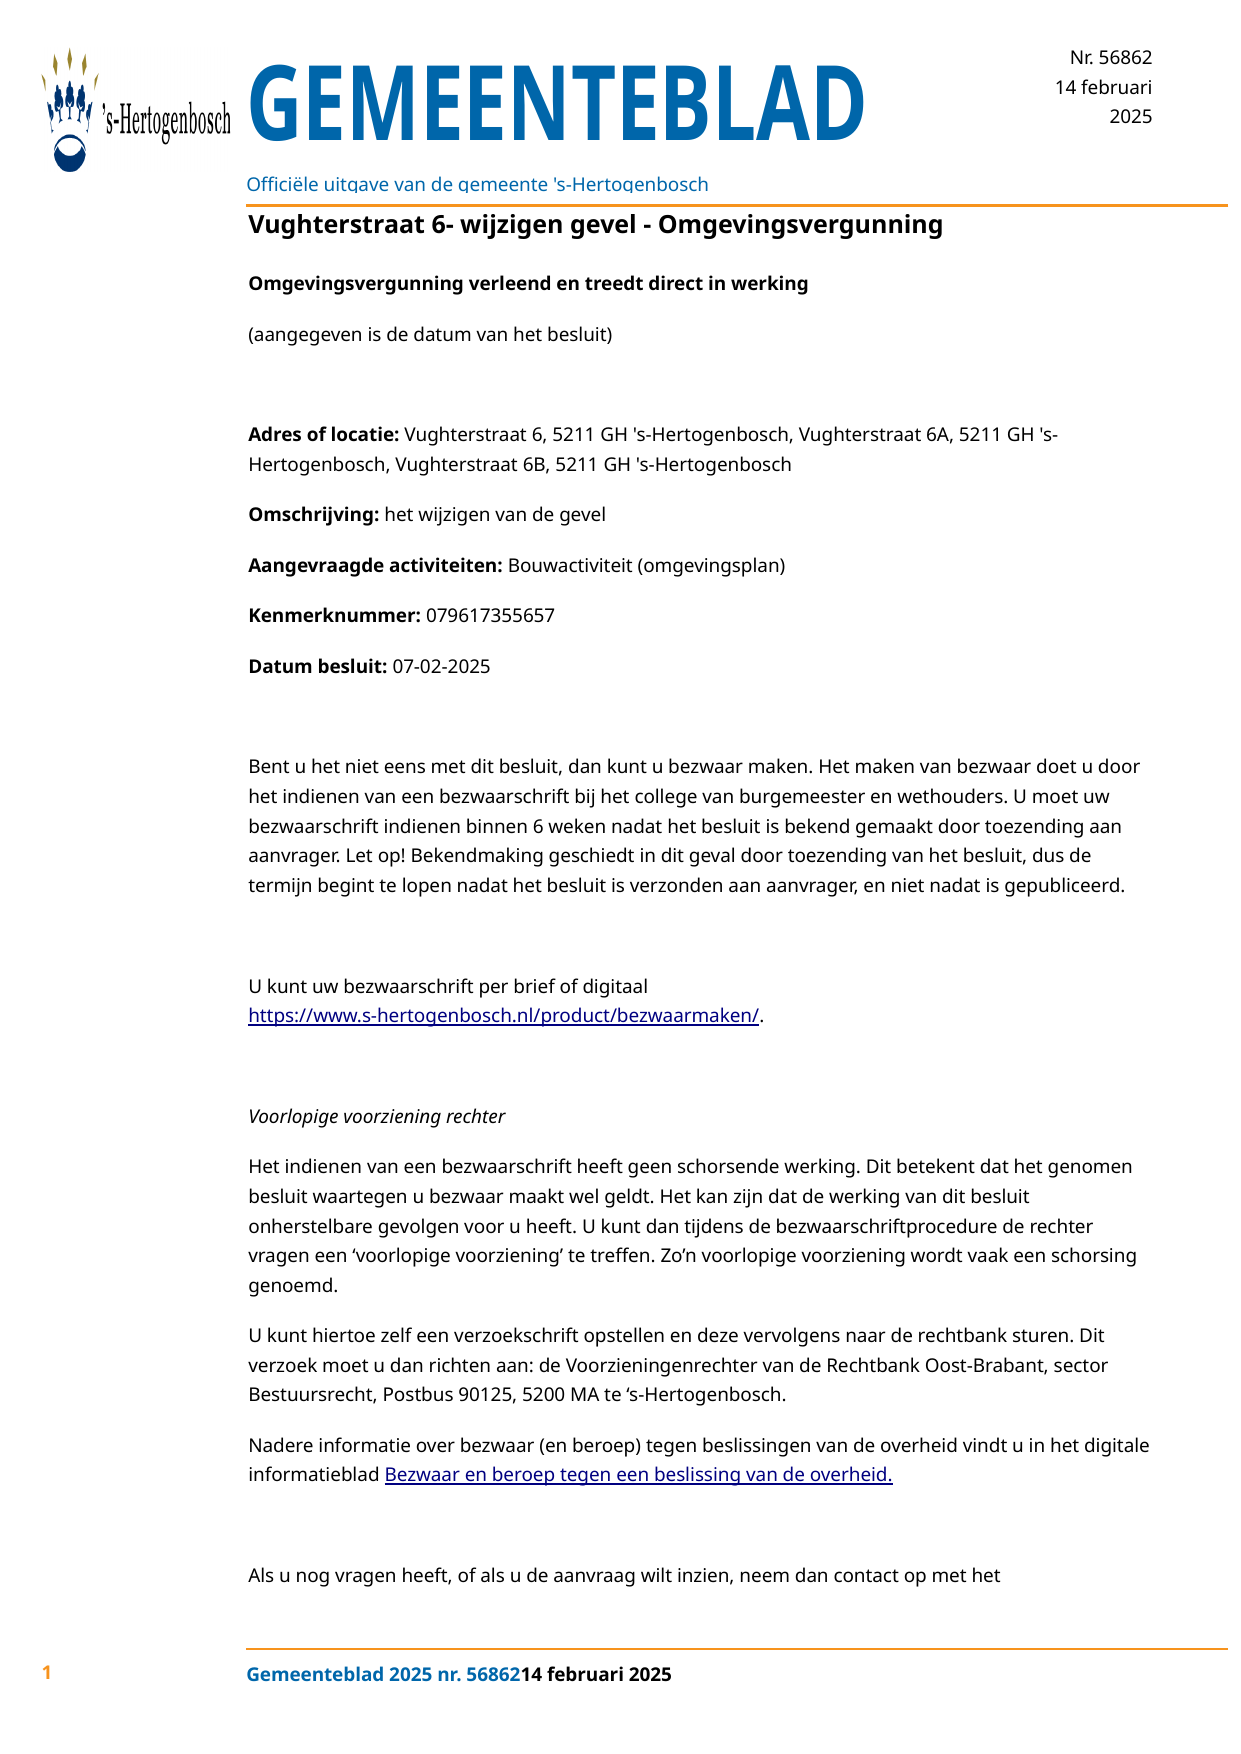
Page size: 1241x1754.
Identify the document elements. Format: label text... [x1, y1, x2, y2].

text Aangevraagde activiteiten: Bouwactiviteit (omgevingsplan) [248, 552, 1152, 578]
text Het indienen van een bezwaarschrift heeft geen schorsende werking. Dit betekent dat het genomen besluit waartegen u bezwaar maakt wel geldt. Het kan zijn dat de werking van dit besluit onherstelbare gevolgen voor u heeft. U kunt dan tijdens de bezwaarschriftprocedure de rechter vragen een ‘voorlopige voorziening’ te treffen. Zo’n voorlopige voorziening wordt vaak een schorsing genoemd. [248, 1154, 1152, 1298]
text Datum besluit: 07-02-2025 [248, 653, 1152, 678]
text Kenmerknummer: 079617355657 [248, 602, 1152, 628]
text Omschrijving: het wijzigen van de gevel [248, 502, 1152, 527]
text Nadere informatie over bezwaar (en beroep) tegen beslissingen van de overheid vindt u in het digitale informatieblad Bezwaar en beroep tegen een beslissing van de overheid. [248, 1432, 1152, 1487]
text Vughterstraat 6- wijzigen gevel - Omgevingsvergunning [248, 207, 1152, 241]
text Bent u het niet eens met dit besluit, dan kunt u bezwaar maken. Het maken van bezwaar doet u door het indienen van een bezwaarschrift bij het college van burgemeester en wethouders. U moet uw bezwaarschrift indienen binnen 6 weken nadat het besluit is bekend gemaakt door toezending aan aanvrager. Let op! Bekendmaking geschiedt in dit geval door toezending van het besluit, dus de termijn begint te lopen nadat het besluit is verzonden aan aanvrager, en niet nadat is gepubliceerd. [248, 754, 1152, 898]
picture [41, 47, 231, 172]
text U kunt hiertoe zelf een verzoekschrift opstellen en deze vervolgens naar de rechtbank sturen. Dit verzoek moet u dan richten aan: de Voorzieningenrechter van de Rechtbank Oost-Brabant, sector Bestuursrecht, Postbus 90125, 5200 MA te ‘s-Hertogenbosch. [248, 1322, 1152, 1407]
text (aangegeven is de datum van het besluit) [248, 321, 1152, 346]
text Omgevingsvergunning verleend en treedt direct in werking [248, 270, 1152, 296]
text Voorlopige voorziening rechter [248, 1103, 1152, 1129]
text U kunt uw bezwaarschrift per brief of digitaal https://www.s-hertogenbosch.nl/product/bezwaarmaken/. [248, 973, 1152, 1028]
text Adres of locatie: Vughterstraat 6, 5211 GH 's-Hertogenbosch, Vughterstraat 6A, 5211 GH 's-Hertogenbosch, Vughterstraat 6B, 5211 GH 's-Hertogenbosch [248, 422, 1152, 477]
text Als u nog vragen heeft, of als u de aanvraag wilt inzien, neem dan contact op met het [248, 1562, 1152, 1588]
